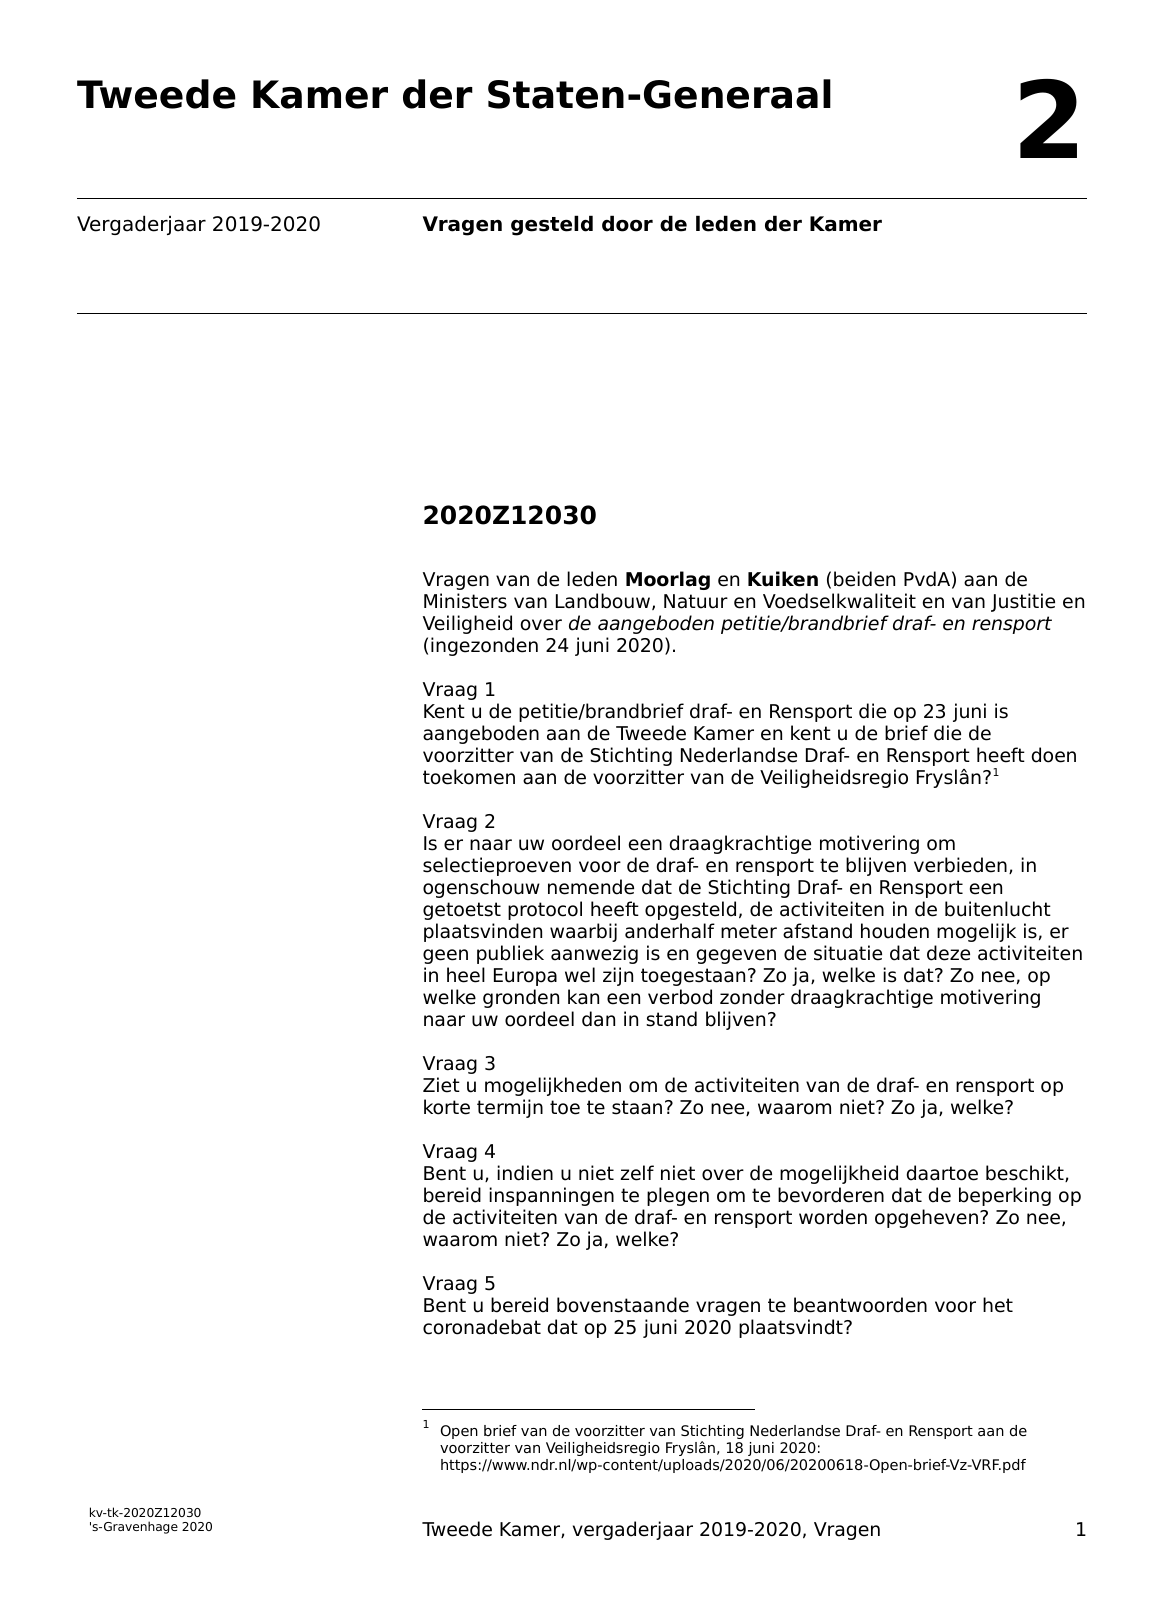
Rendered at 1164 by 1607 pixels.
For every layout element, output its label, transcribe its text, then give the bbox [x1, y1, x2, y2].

table_header 2 [886, 59, 1087, 198]
text Ziet u mogelijkheden om de activiteiten van de draf- en rensport op korte termijn toe te staan? Zo nee, waarom niet? Zo ja, welke? [422, 1075, 1087, 1119]
text Vraag 3 [422, 1053, 1087, 1075]
text Is er naar uw oordeel een draagkrachtige motivering om selectieproeven voor de draf- en rensport te blijven verbieden, in ogenschouw nemende dat de Stichting Draf- en Rensport een getoetst protocol heeft opgesteld, de activiteiten in de buitenlucht plaatsvinden waarbij anderhalf meter afstand houden mogelijk is, er geen publiek aanwezig is en gegeven de situatie dat deze activiteiten in heel Europa wel zijn toegestaan? Zo ja, welke is dat? Zo nee, op welke gronden kan een verbod zonder draagkrachtige motivering naar uw oordeel dan in stand blijven? [422, 833, 1087, 1031]
text Vraag 5 [422, 1273, 1087, 1295]
text Vragen van de leden Moorlag en Kuiken (beiden PvdA) aan de Ministers van Landbouw, Natuur en Voedselkwaliteit en van Justitie en Veiligheid over de aangeboden petitie/brandbrief draf- en rensport (ingezonden 24 juni 2020). [422, 569, 1087, 657]
table_header Tweede Kamer der Staten-Generaal [77, 59, 886, 198]
table_cell Vragen gesteld door de leden der Kamer [422, 199, 1087, 313]
table_cell Vergaderjaar 2019-2020 [77, 199, 422, 313]
text Open brief van de voorzitter van Stichting Nederlandse Draf- en Rensport aan de voorzitter van Veiligheidsregio Fryslân, 18 juni 2020: https://www.ndr.nl/wp-content/uploads/2020/06/20200618-Open-brief-Vz-VRF.pdf [422, 1418, 1087, 1474]
text Vraag 1 [422, 679, 1087, 701]
text Kent u de petitie/brandbrief draf- en Rensport die op 23 juni is aangeboden aan de Tweede Kamer en kent u de brief die de voorzitter van de Stichting Nederlandse Draf- en Rensport heeft doen toekomen aan de voorzitter van de Veiligheidsregio Fryslân? [422, 701, 1087, 789]
text Vraag 4 [422, 1141, 1087, 1163]
text kv-tk-2020Z12030 [88, 1506, 323, 1520]
text Bent u bereid bovenstaande vragen te beantwoorden voor het coronadebat dat op 25 juni 2020 plaatsvindt? [422, 1295, 1087, 1339]
text 2020Z12030 [422, 501, 1087, 531]
text 's-Gravenhage 2020 [88, 1520, 323, 1534]
text Bent u, indien u niet zelf niet over de mogelijkheid daartoe beschikt, bereid inspanningen te plegen om te bevorderen dat de beperking op de activiteiten van de draf- en rensport worden opgeheven? Zo nee, waarom niet? Zo ja, welke? [422, 1163, 1087, 1251]
text Vraag 2 [422, 811, 1087, 833]
